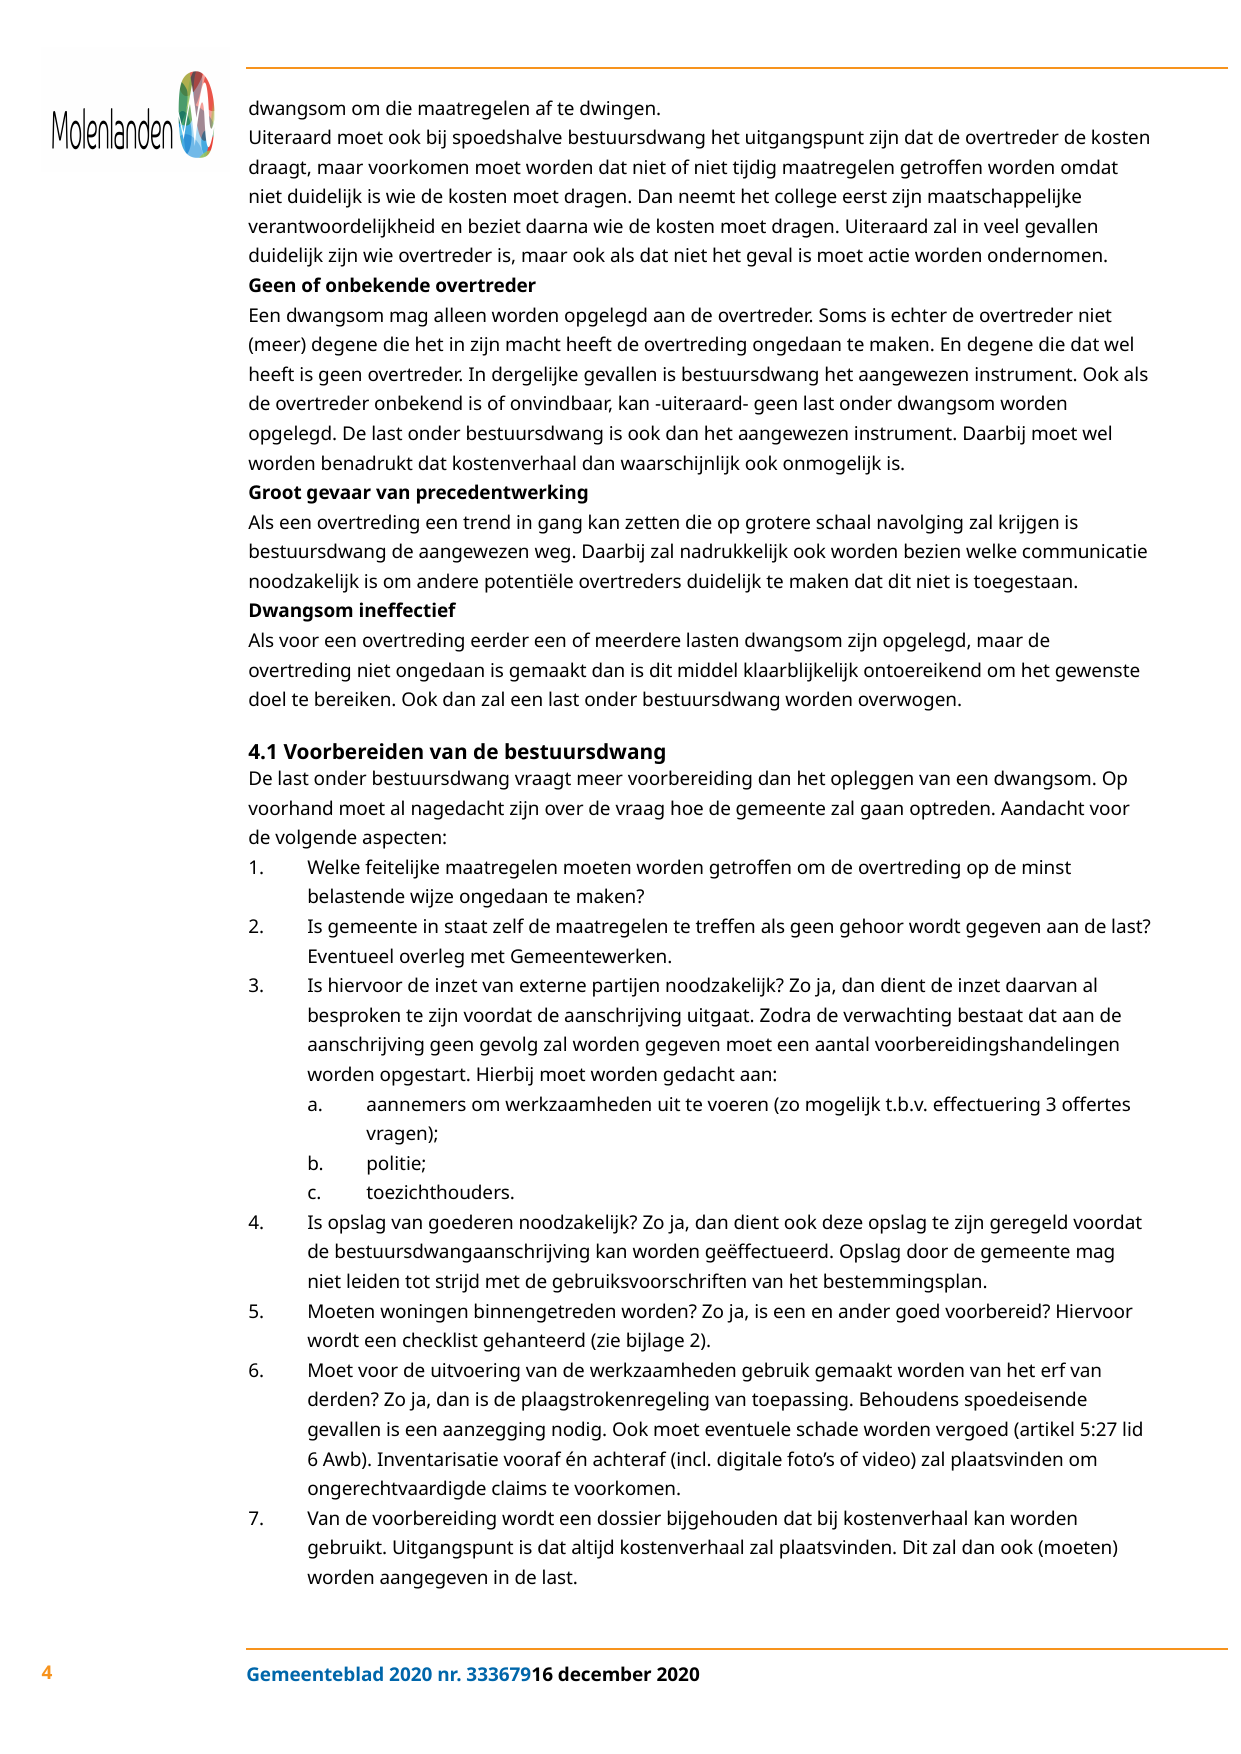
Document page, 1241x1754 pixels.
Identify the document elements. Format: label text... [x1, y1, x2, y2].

list Is hiervoor de inzet van externe partijen noodzakelijk? Zo ja, dan dient de inzet daarvan al besproken te zijn voordat de aanschrijving uitgaat. Zodra de verwachting bestaat dat aan de aanschrijving geen gevolg zal worden gegeven moet een aantal voorbereidingshandelingen worden opgestart. Hierbij moet worden gedacht aan: [248, 972, 1152, 1087]
list Welke feitelijke maatregelen moeten worden getroffen om de overtreding op de minst belastende wijze ongedaan te maken? [248, 854, 1152, 909]
text Als voor een overtreding eerder een of meerdere lasten dwangsom zijn opgelegd, maar de overtreding niet ongedaan is gemaakt dan is dit middel klaarblijkelijk ontoereikend om het gewenste doel te bereiken. Ook dan zal een last onder bestuursdwang worden overwogen. [248, 627, 1152, 712]
text Als een overtreding een trend in gang kan zetten die op grotere schaal navolging zal krijgen is bestuursdwang de aangewezen weg. Daarbij zal nadrukkelijk ook worden bezien welke communicatie noodzakelijk is om andere potentiële overtreders duidelijk te maken dat dit niet is toegestaan. [248, 509, 1152, 594]
text Uiteraard moet ook bij spoedshalve bestuursdwang het uitgangspunt zijn dat de overtreder de kosten draagt, maar voorkomen moet worden dat niet of niet tijdig maatregelen getroffen worden omdat niet duidelijk is wie de kosten moet dragen. Dan neemt het college eerst zijn maatschappelijke verantwoordelijkheid en beziet daarna wie de kosten moet dragen. Uiteraard zal in veel gevallen duidelijk zijn wie overtreder is, maar ook als dat niet het geval is moet actie worden ondernomen. [248, 124, 1152, 268]
list Moeten woningen binnengetreden worden? Zo ja, is een en ander goed voorbereid? Hiervoor wordt een checklist gehanteerd (zie bijlage 2). [248, 1298, 1152, 1353]
list toezichthouders. [307, 1179, 1152, 1205]
list politie; [307, 1150, 1152, 1176]
text Groot gevaar van precedentwerking [248, 479, 1152, 505]
list Moet voor de uitvoering van de werkzaamheden gebruik gemaakt worden van het erf van derden? Zo ja, dan is de plaagstrokenregeling van toepassing. Behoudens spoedeisende gevallen is een aanzegging nodig. Ook moet eventuele schade worden vergoed (artikel 5:27 lid 6 Awb). Inventarisatie vooraf én achteraf (incl. digitale foto’s of video) zal plaatsvinden om ongerechtvaardigde claims te voorkomen. [248, 1357, 1152, 1501]
list Van de voorbereiding wordt een dossier bijgehouden dat bij kostenverhaal kan worden gebruikt. Uitgangspunt is dat altijd kostenverhaal zal plaatsvinden. Dit zal dan ook (moeten) worden aangegeven in de last. [248, 1505, 1152, 1590]
picture [41, 47, 231, 172]
text De last onder bestuursdwang vraagt meer voorbereiding dan het opleggen van een dwangsom. Op voorhand moet al nagedacht zijn over de vraag hoe de gemeente zal gaan optreden. Aandacht voor de volgende aspecten: [248, 765, 1152, 850]
text Een dwangsom mag alleen worden opgelegd aan de overtreder. Soms is echter de overtreder niet (meer) degene die het in zijn macht heeft de overtreding ongedaan te maken. En degene die dat wel heeft is geen overtreder. In dergelijke gevallen is bestuursdwang het aangewezen instrument. Ook als de overtreder onbekend is of onvindbaar, kan -uiteraard- geen last onder dwangsom worden opgelegd. De last onder bestuursdwang is ook dan het aangewezen instrument. Daarbij moet wel worden benadrukt dat kostenverhaal dan waarschijnlijk ook onmogelijk is. [248, 302, 1152, 476]
text 4.1 Voorbereiden van de bestuursdwang [248, 737, 1152, 765]
text Geen of onbekende overtreder [248, 272, 1152, 298]
list Is gemeente in staat zelf de maatregelen te treffen als geen gehoor wordt gegeven aan de last? Eventueel overleg met Gemeentewerken. [248, 913, 1152, 968]
text Dwangsom ineffectief [248, 598, 1152, 623]
text dwangsom om die maatregelen af te dwingen. [248, 95, 1152, 121]
list aannemers om werkzaamheden uit te voeren (zo mogelijk t.b.v. effectuering 3 offertes vragen); [307, 1091, 1152, 1146]
list Is opslag van goederen noodzakelijk? Zo ja, dan dient ook deze opslag te zijn geregeld voordat de bestuursdwangaanschrijving kan worden geëffectueerd. Opslag door de gemeente mag niet leiden tot strijd met de gebruiksvoorschriften van het bestemmingsplan. [248, 1209, 1152, 1294]
